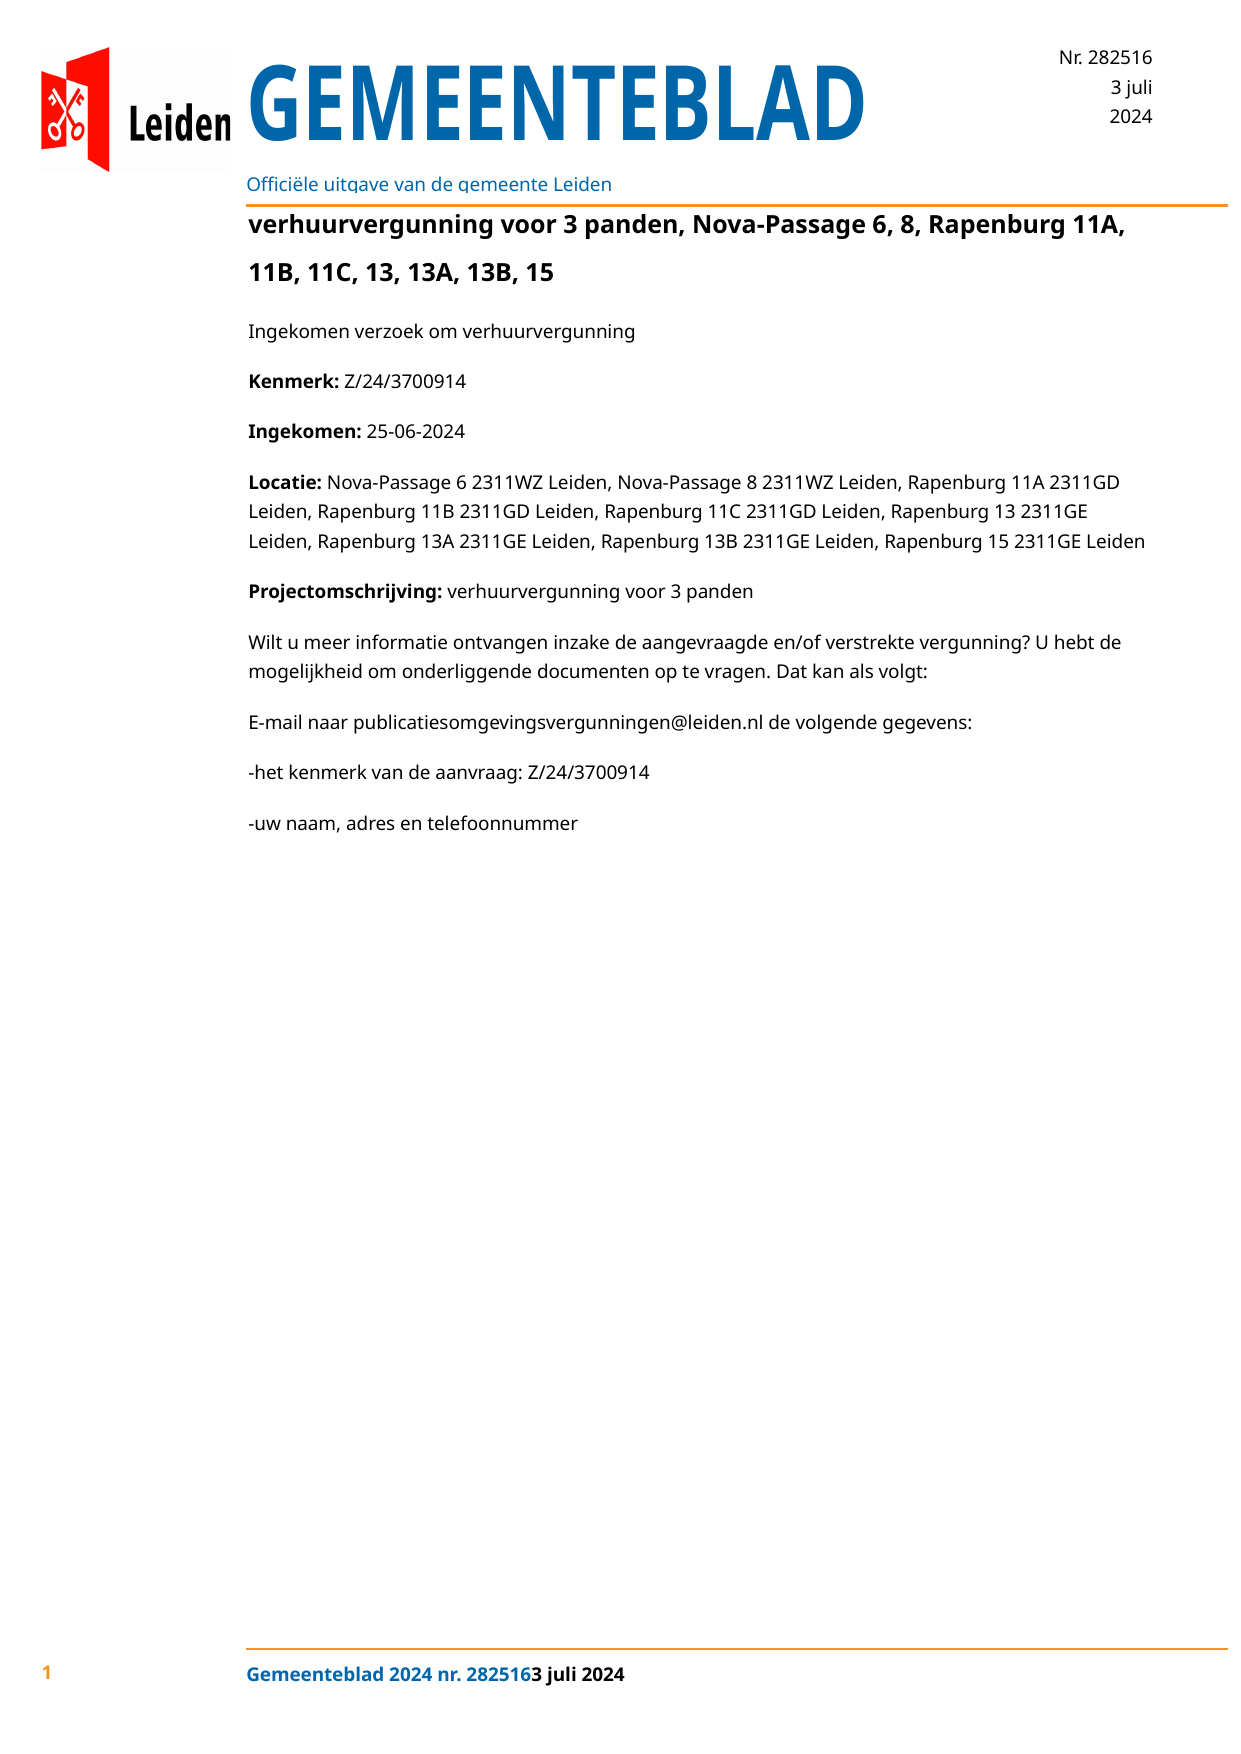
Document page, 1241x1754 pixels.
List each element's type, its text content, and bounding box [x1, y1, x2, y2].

text Locatie: Nova-Passage 6 2311WZ Leiden, Nova-Passage 8 2311WZ Leiden, Rapenburg 11A 2311GD Leiden, Rapenburg 11B 2311GD Leiden, Rapenburg 11C 2311GD Leiden, Rapenburg 13 2311GE Leiden, Rapenburg 13A 2311GE Leiden, Rapenburg 13B 2311GE Leiden, Rapenburg 15 2311GE Leiden [248, 469, 1152, 554]
text Ingekomen verzoek om verhuurvergunning [248, 318, 1152, 344]
text Wilt u meer informatie ontvangen inzake de aangevraagde en/of verstrekte vergunning? U hebt de mogelijkheid om onderliggende documenten op te vragen. Dat kan als volgt: [248, 629, 1152, 684]
text E-mail naar publicatiesomgevingsvergunningen@leiden.nl de volgende gegevens: [248, 709, 1152, 735]
text -uw naam, adres en telefoonnummer [248, 810, 1152, 836]
text Kenmerk: Z/24/3700914 [248, 368, 1152, 394]
text Ingekomen: 25-06-2024 [248, 419, 1152, 444]
text -het kenmerk van de aanvraag: Z/24/3700914 [248, 759, 1152, 785]
text Projectomschrijving: verhuurvergunning voor 3 panden [248, 579, 1152, 604]
text verhuurvergunning voor 3 panden, Nova-Passage 6, 8, Rapenburg 11A, 11B, 11C, 13, 13A, 13B, 15 [248, 207, 1152, 288]
picture [41, 47, 231, 172]
